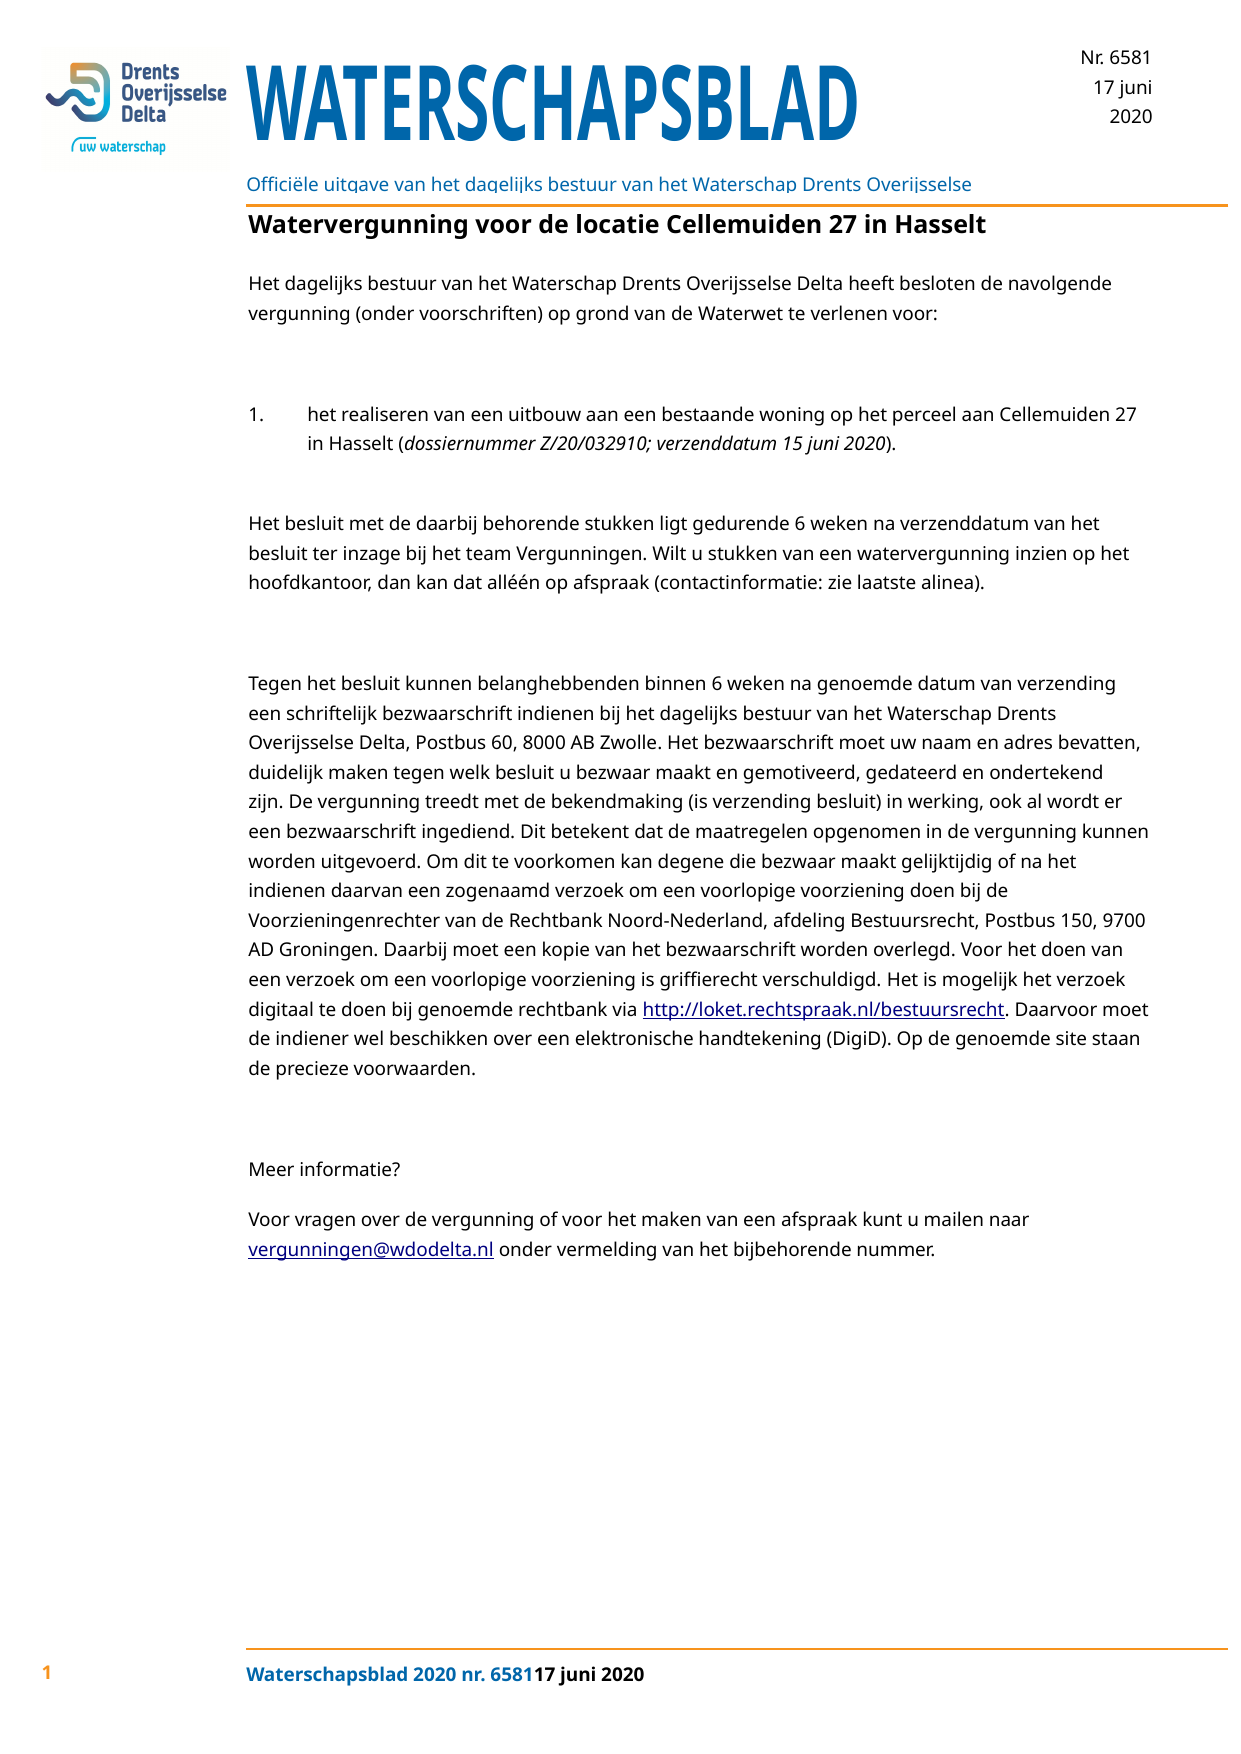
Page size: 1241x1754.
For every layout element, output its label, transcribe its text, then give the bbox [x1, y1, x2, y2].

text Meer informatie? [248, 1156, 1152, 1181]
text Het besluit met de daarbij behorende stukken ligt gedurende 6 weken na verzenddatum van het besluit ter inzage bij het team Vergunningen. Wilt u stukken van een watervergunning inzien op het hoofdkantoor, dan kan dat alléén op afspraak (contactinformatie: zie laatste alinea). [248, 510, 1152, 595]
text Watervergunning voor de locatie Cellemuiden 27 in Hasselt [248, 207, 1152, 241]
text Voor vragen over de vergunning of voor het maken van een afspraak kunt u mailen naar vergunningen@wdodelta.nl onder vermelding van het bijbehorende nummer. [248, 1206, 1152, 1261]
picture [41, 47, 231, 172]
list het realiseren van een uitbouw aan een bestaande woning op het perceel aan Cellemuiden 27 in Hasselt (dossiernummer Z/20/032910; verzenddatum 15 juni 2020). [248, 401, 1152, 456]
text Tegen het besluit kunnen belanghebbenden binnen 6 weken na genoemde datum van verzending een schriftelijk bezwaarschrift indienen bij het dagelijks bestuur van het Waterschap Drents Overijsselse Delta, Postbus 60, 8000 AB Zwolle. Het bezwaarschrift moet uw naam en adres bevatten, duidelijk maken tegen welk besluit u bezwaar maakt en gemotiveerd, gedateerd en ondertekend zijn. De vergunning treedt met de bekendmaking (is verzending besluit) in werking, ook al wordt er een bezwaarschrift ingediend. Dit betekent dat de maatregelen opgenomen in de vergunning kunnen worden uitgevoerd. Om dit te voorkomen kan degene die bezwaar maakt gelijktijdig of na het indienen daarvan een zogenaamd verzoek om een voorlopige voorziening doen bij de Voorzieningenrechter van de Rechtbank Noord-Nederland, afdeling Bestuursrecht, Postbus 150, 9700 AD Groningen. Daarbij moet een kopie van het bezwaarschrift worden overlegd. Voor het doen van een verzoek om een voorlopige voorziening is griffierecht verschuldigd. Het is mogelijk het verzoek digitaal te doen bij genoemde rechtbank via http://loket.rechtspraak.nl/bestuursrecht. Daarvoor moet de indiener wel beschikken over een elektronische handtekening (DigiD). Op de genoemde site staan de precieze voorwaarden. [248, 670, 1152, 1081]
text Het dagelijks bestuur van het Waterschap Drents Overijsselse Delta heeft besloten de navolgende vergunning (onder voorschriften) op grond van de Waterwet te verlenen voor: [248, 270, 1152, 326]
